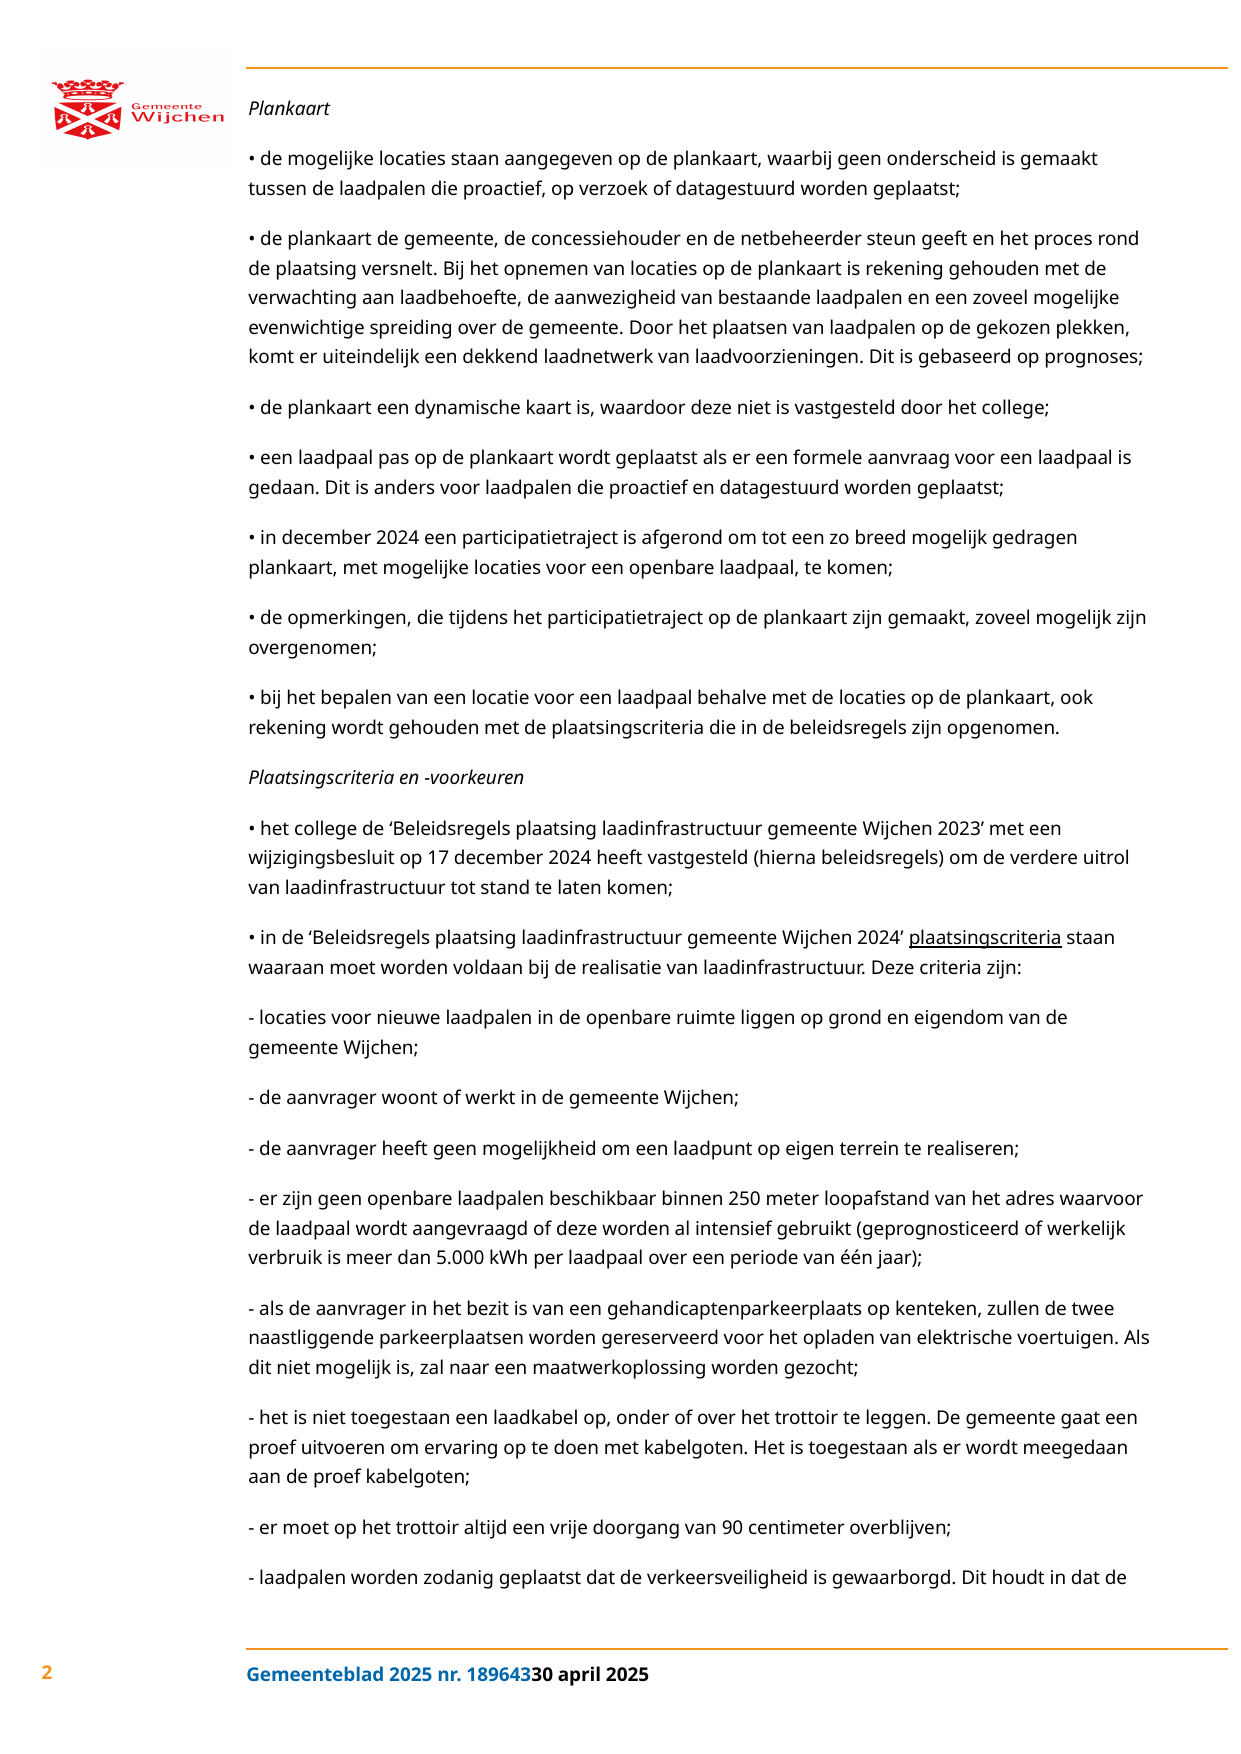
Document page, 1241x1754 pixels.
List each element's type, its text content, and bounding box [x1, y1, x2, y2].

text - de aanvrager heeft geen mogelijkheid om een laadpunt op eigen terrein te realiseren; [248, 1135, 1152, 1161]
text - de aanvrager woont of werkt in de gemeente Wijchen; [248, 1084, 1152, 1110]
text Plaatsingscriteria en -voorkeuren [248, 764, 1152, 790]
text • de opmerkingen, die tijdens het participatietraject op de plankaart zijn gemaakt, zoveel mogelijk zijn overgenomen; [248, 604, 1152, 660]
text - er moet op het trottoir altijd een vrije doorgang van 90 centimeter overblijven; [248, 1514, 1152, 1540]
text • een laadpaal pas op de plankaart wordt geplaatst als er een formele aanvraag voor een laadpaal is gedaan. Dit is anders voor laadpalen die proactief en datagestuurd worden geplaatst; [248, 444, 1152, 500]
text • de plankaart de gemeente, de concessiehouder en de netbeheerder steun geeft en het proces rond de plaatsing versnelt. Bij het opnemen van locaties op de plankaart is rekening gehouden met de verwachting aan laadbehoefte, de aanwezigheid van bestaande laadpalen en een zoveel mogelijke evenwichtige spreiding over de gemeente. Door het plaatsen van laadpalen op de gekozen plekken, komt er uiteindelijk een dekkend laadnetwerk van laadvoorzieningen. Dit is gebaseerd op prognoses; [248, 225, 1152, 369]
picture [41, 47, 231, 172]
text • het college de ‘Beleidsregels plaatsing laadinfrastructuur gemeente Wijchen 2023’ met een wijzigingsbesluit op 17 december 2024 heeft vastgesteld (hierna beleidsregels) om de verdere uitrol van laadinfrastructuur tot stand te laten komen; [248, 815, 1152, 900]
text - laadpalen worden zodanig geplaatst dat de verkeersveiligheid is gewaarborgd. Dit houdt in dat de [248, 1564, 1152, 1590]
text - locaties voor nieuwe laadpalen in de openbare ruimte liggen op grond en eigendom van de gemeente Wijchen; [248, 1004, 1152, 1060]
text • bij het bepalen van een locatie voor een laadpaal behalve met de locaties op de plankaart, ook rekening wordt gehouden met de plaatsingscriteria die in de beleidsregels zijn opgenomen. [248, 684, 1152, 740]
text - er zijn geen openbare laadpalen beschikbaar binnen 250 meter loopafstand van het adres waarvoor de laadpaal wordt aangevraagd of deze worden al intensief gebruikt (geprognosticeerd of werkelijk verbruik is meer dan 5.000 kWh per laadpaal over een periode van één jaar); [248, 1185, 1152, 1270]
text • in de ‘Beleidsregels plaatsing laadinfrastructuur gemeente Wijchen 2024’ plaatsingscriteria staan waaraan moet worden voldaan bij de realisatie van laadinfrastructuur. Deze criteria zijn: [248, 924, 1152, 980]
text • de mogelijke locaties staan aangegeven op de plankaart, waarbij geen onderscheid is gemaakt tussen de laadpalen die proactief, op verzoek of datagestuurd worden geplaatst; [248, 145, 1152, 201]
text - het is niet toegestaan een laadkabel op, onder of over het trottoir te leggen. De gemeente gaat een proef uitvoeren om ervaring op te doen met kabelgoten. Het is toegestaan als er wordt meegedaan aan de proef kabelgoten; [248, 1404, 1152, 1489]
text • in december 2024 een participatietraject is afgerond om tot een zo breed mogelijk gedragen plankaart, met mogelijke locaties voor een openbare laadpaal, te komen; [248, 524, 1152, 580]
text Plankaart [248, 95, 1152, 121]
text • de plankaart een dynamische kaart is, waardoor deze niet is vastgesteld door het college; [248, 394, 1152, 420]
text - als de aanvrager in het bezit is van een gehandicaptenparkeerplaats op kenteken, zullen de twee naastliggende parkeerplaatsen worden gereserveerd voor het opladen van elektrische voertuigen. Als dit niet mogelijk is, zal naar een maatwerkoplossing worden gezocht; [248, 1295, 1152, 1380]
